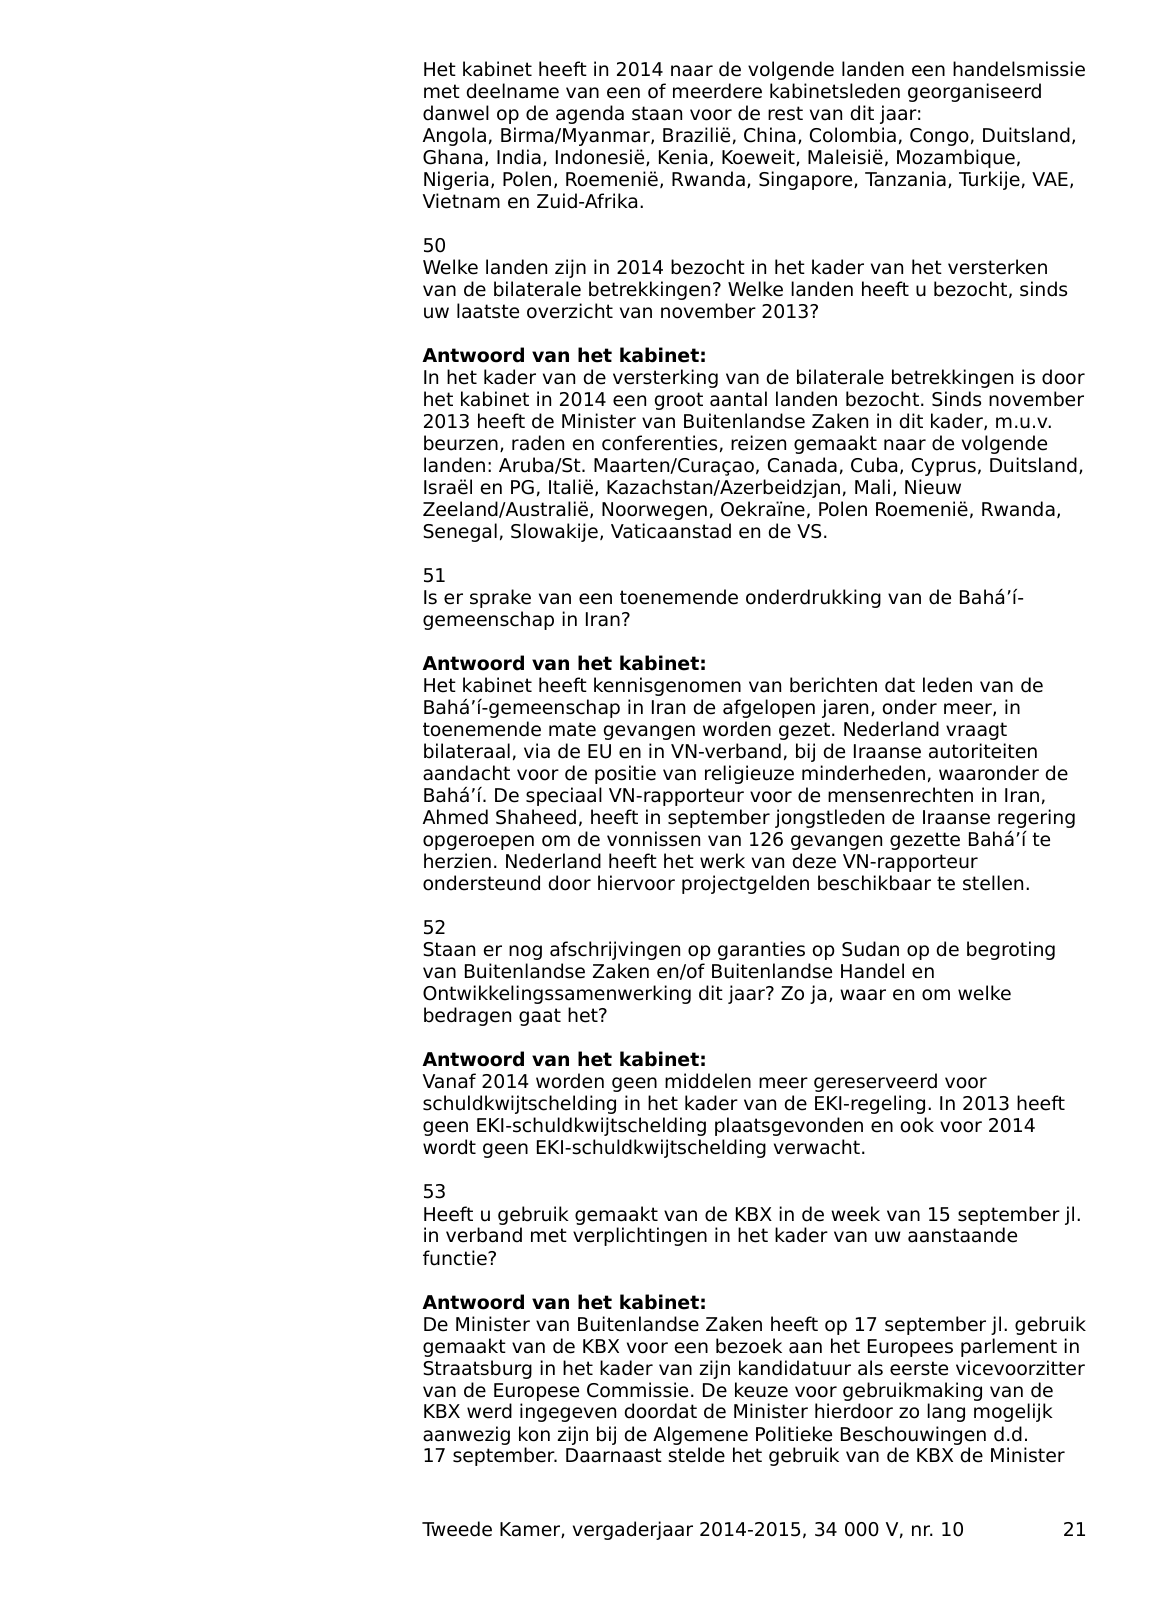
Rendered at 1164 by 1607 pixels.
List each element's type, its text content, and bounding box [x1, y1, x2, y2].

text Staan er nog afschrijvingen op garanties op Sudan op de begroting van Buitenlandse Zaken en/of Buitenlandse Handel en Ontwikkelingssamenwerking dit jaar? Zo ja, waar en om welke bedragen gaat het? [422, 939, 1087, 1027]
text In het kader van de versterking van de bilaterale betrekkingen is door het kabinet in 2014 een groot aantal landen bezocht. Sinds november 2013 heeft de Minister van Buitenlandse Zaken in dit kader, m.u.v. beurzen, raden en conferenties, reizen gemaakt naar de volgende landen: Aruba/St. Maarten/Curaçao, Canada, Cuba, Cyprus, Duitsland, Israël en PG, Italië, Kazachstan/Azerbeidzjan, Mali, Nieuw Zeeland/Australië, Noorwegen, Oekraïne, Polen Roemenië, Rwanda, Senegal, Slowakije, Vaticaanstad en de VS. [422, 367, 1087, 543]
text Is er sprake van een toenemende onderdrukking van de Bahá’í-gemeenschap in Iran? [422, 587, 1087, 631]
text Het kabinet heeft in 2014 naar de volgende landen een handelsmissie met deelname van een of meerdere kabinetsleden georganiseerd danwel op de agenda staan voor de rest van dit jaar: [422, 59, 1087, 125]
text Welke landen zijn in 2014 bezocht in het kader van het versterken van de bilaterale betrekkingen? Welke landen heeft u bezocht, sinds uw laatste overzicht van november 2013? [422, 257, 1087, 323]
text Antwoord van het kabinet: [422, 1292, 1087, 1313]
text Heeft u gebruik gemaakt van de KBX in de week van 15 september jl. in verband met verplichtingen in het kader van uw aanstaande functie? [422, 1203, 1087, 1269]
text 51 [422, 565, 1087, 587]
text De Minister van Buitenlandse Zaken heeft op 17 september jl. gebruik gemaakt van de KBX voor een bezoek aan het Europees parlement in Straatsburg in het kader van zijn kandidatuur als eerste vicevoorzitter van de Europese Commissie. De keuze voor gebruikmaking van de KBX werd ingegeven doordat de Minister hierdoor zo lang mogelijk aanwezig kon zijn bij de Algemene Politieke Beschouwingen d.d. 17 september. Daarnaast stelde het gebruik van de KBX de Minister [422, 1313, 1087, 1467]
text 52 [422, 917, 1087, 939]
text Antwoord van het kabinet: [422, 1049, 1087, 1071]
text Het kabinet heeft kennisgenomen van berichten dat leden van de Bahá’í-gemeenschap in Iran de afgelopen jaren, onder meer, in toenemende mate gevangen worden gezet. Nederland vraagt bilateraal, via de EU en in VN-verband, bij de Iraanse autoriteiten aandacht voor de positie van religieuze minderheden, waaronder de Bahá’í. De speciaal VN-rapporteur voor de mensenrechten in Iran, Ahmed Shaheed, heeft in september jongstleden de Iraanse regering opgeroepen om de vonnissen van 126 gevangen gezette Bahá’í te herzien. Nederland heeft het werk van deze VN-rapporteur ondersteund door hiervoor projectgelden beschikbaar te stellen. [422, 675, 1087, 895]
text Antwoord van het kabinet: [422, 653, 1087, 675]
text 50 [422, 235, 1087, 257]
text Vanaf 2014 worden geen middelen meer gereserveerd voor schuldkwijtschelding in het kader van de EKI-regeling. In 2013 heeft geen EKI-schuldkwijtschelding plaatsgevonden en ook voor 2014 wordt geen EKI-schuldkwijtschelding verwacht. [422, 1071, 1087, 1159]
text 53 [422, 1181, 1087, 1203]
text Antwoord van het kabinet: [422, 345, 1087, 367]
text Angola, Birma/Myanmar, Brazilië, China, Colombia, Congo, Duitsland, Ghana, India, Indonesië, Kenia, Koeweit, Maleisië, Mozambique, Nigeria, Polen, Roemenië, Rwanda, Singapore, Tanzania, Turkije, VAE, Vietnam en Zuid-Afrika. [422, 125, 1087, 213]
